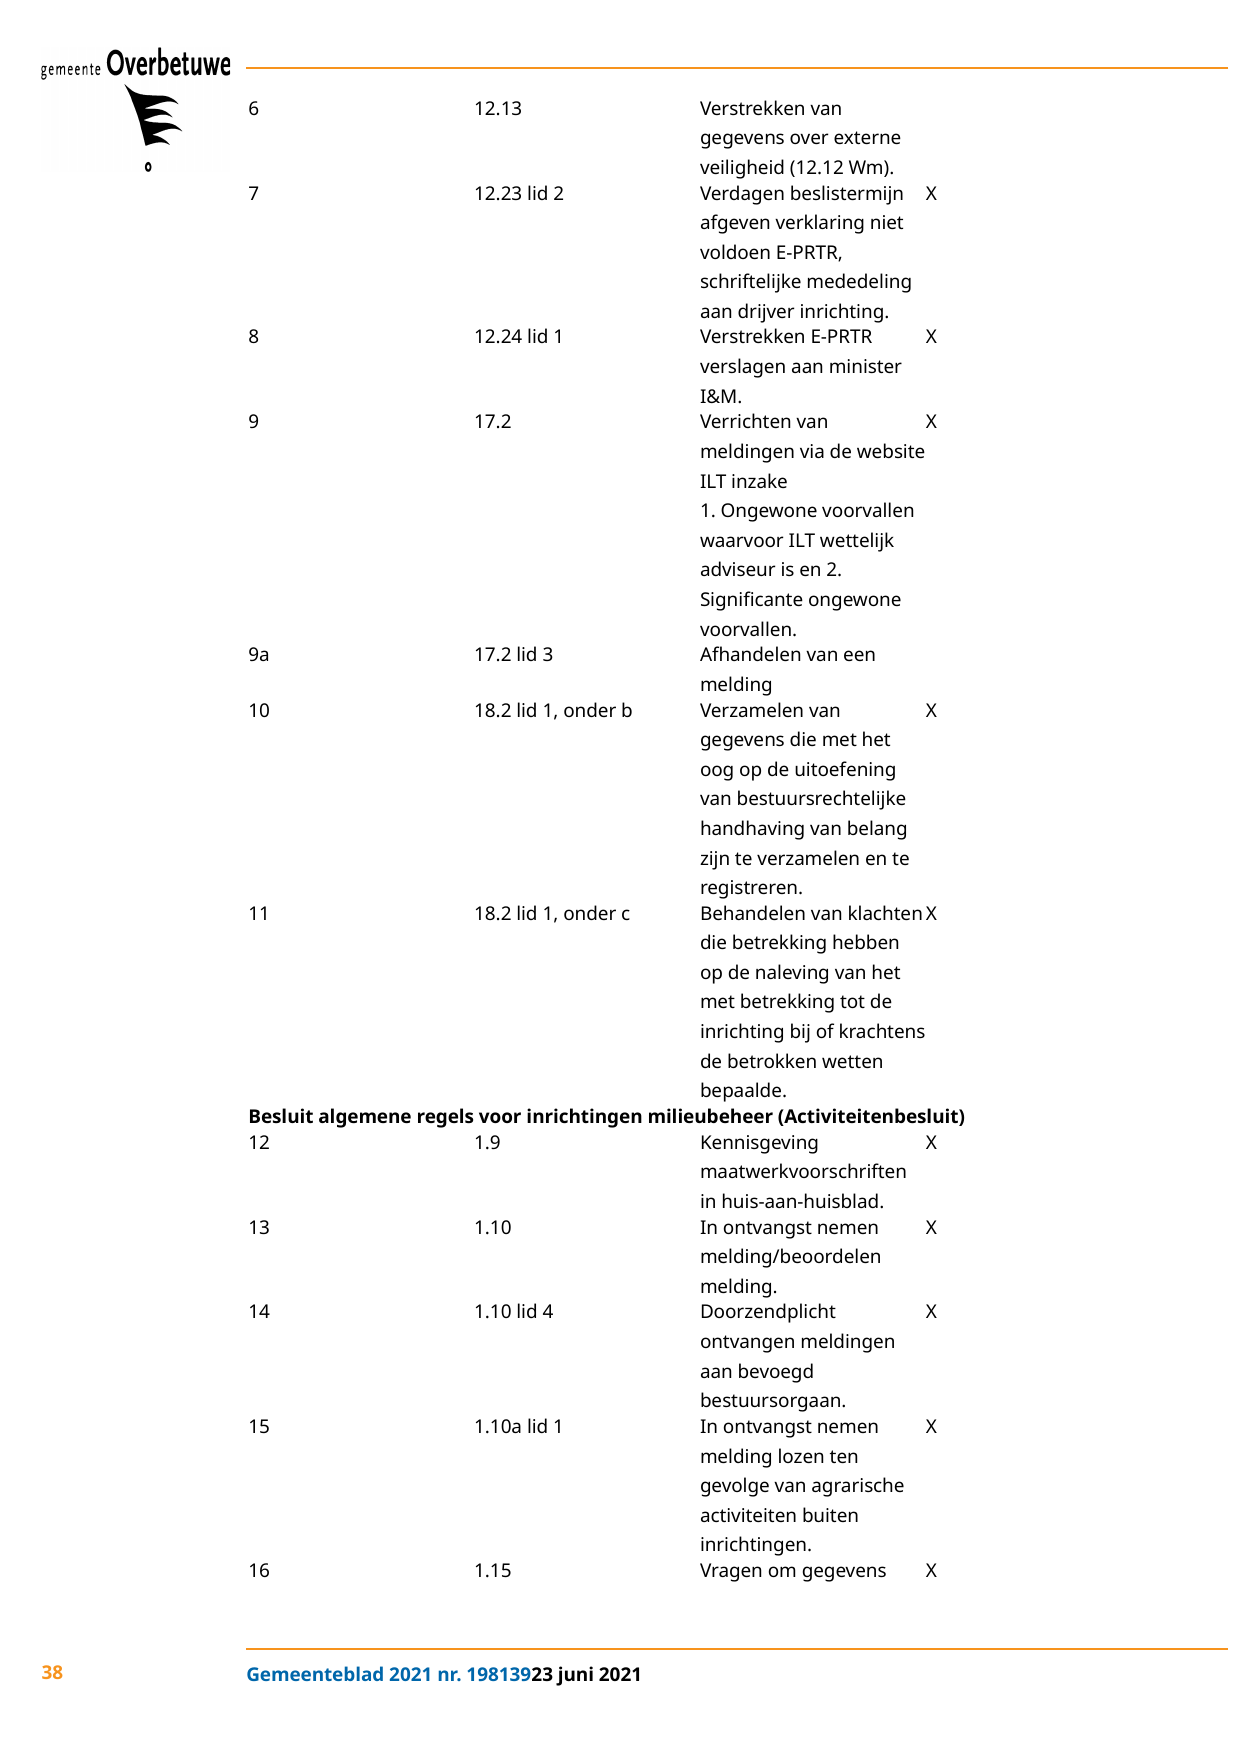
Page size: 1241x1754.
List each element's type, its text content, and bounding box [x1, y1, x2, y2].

table_cell Behandelen van klachten die betrekking hebben op de naleving van het met betrekking tot de inrichting bij of krachtens de betrokken wetten bepaalde. [700, 900, 926, 1103]
table_cell 14 [248, 1299, 474, 1413]
table_cell 17.2 [474, 409, 700, 641]
table_cell 11 [248, 900, 474, 1103]
table_cell X [926, 1214, 1152, 1299]
table_cell X [926, 1557, 1152, 1583]
table_cell 1.10 lid 4 [474, 1299, 700, 1413]
table_cell X [926, 180, 1152, 324]
table_cell X [926, 324, 1152, 409]
table_cell X [926, 1413, 1152, 1557]
table_cell Verzamelen van gegevens die met het oog op de uitoefening van bestuursrechtelijke handhaving van belang zijn te verzamelen en te registreren. [700, 697, 926, 900]
table_cell In ontvangst nemen melding lozen ten gevolge van agrarische activiteiten buiten inrichtingen. [700, 1413, 926, 1557]
table_cell 1.10a lid 1 [474, 1413, 700, 1557]
table_cell 12.23 lid 2 [474, 180, 700, 324]
table_cell 12.24 lid 1 [474, 324, 700, 409]
picture [41, 47, 231, 172]
table_cell X [926, 1129, 1152, 1214]
table_cell 15 [248, 1413, 474, 1557]
table_cell X [926, 1299, 1152, 1413]
table_cell In ontvangst nemen melding/beoordelen melding. [700, 1214, 926, 1299]
table_cell X [926, 409, 1152, 641]
table_cell 8 [248, 324, 474, 409]
table_cell Afhandelen van een melding [700, 641, 926, 697]
table_cell 12.13 [474, 95, 700, 180]
table_cell 9 [248, 409, 474, 641]
table_cell X [926, 697, 1152, 900]
table_cell 1.10 [474, 1214, 700, 1299]
table_cell Doorzendplicht ontvangen meldingen aan bevoegd bestuursorgaan. [700, 1299, 926, 1413]
table_cell Kennisgeving maatwerkvoorschriften in huis-aan-huisblad. [700, 1129, 926, 1214]
table_cell 13 [248, 1214, 474, 1299]
table_cell [926, 641, 1152, 697]
table_cell X [926, 900, 1152, 1103]
table_cell 9a [248, 641, 474, 697]
table_cell 17.2 lid 3 [474, 641, 700, 697]
table_cell 6 [248, 95, 474, 180]
table_cell 16 [248, 1557, 474, 1583]
table_cell Verdagen beslistermijn afgeven verklaring niet voldoen E-PRTR, schriftelijke mededeling aan drijver inrichting. [700, 180, 926, 324]
table_cell 18.2 lid 1, onder b [474, 697, 700, 900]
table_cell Verstrekken E-PRTR verslagen aan minister I&M. [700, 324, 926, 409]
table_cell Vragen om gegevens [700, 1557, 926, 1583]
table_cell 7 [248, 180, 474, 324]
table_cell 1.15 [474, 1557, 700, 1583]
table_cell Verrichten van meldingen via de website ILT inzake 1. Ongewone voorvallen waarvoor ILT wettelijk adviseur is en 2. Significante ongewone voorvallen. [700, 409, 926, 641]
table_cell Besluit algemene regels voor inrichtingen milieubeheer (Activiteitenbesluit) [248, 1103, 1152, 1129]
table_cell 10 [248, 697, 474, 900]
table_cell 18.2 lid 1, onder c [474, 900, 700, 1103]
table_cell 1.9 [474, 1129, 700, 1214]
table_cell [926, 95, 1152, 180]
table_cell 12 [248, 1129, 474, 1214]
table_cell Verstrekken van gegevens over externe veiligheid (12.12 Wm). [700, 95, 926, 180]
